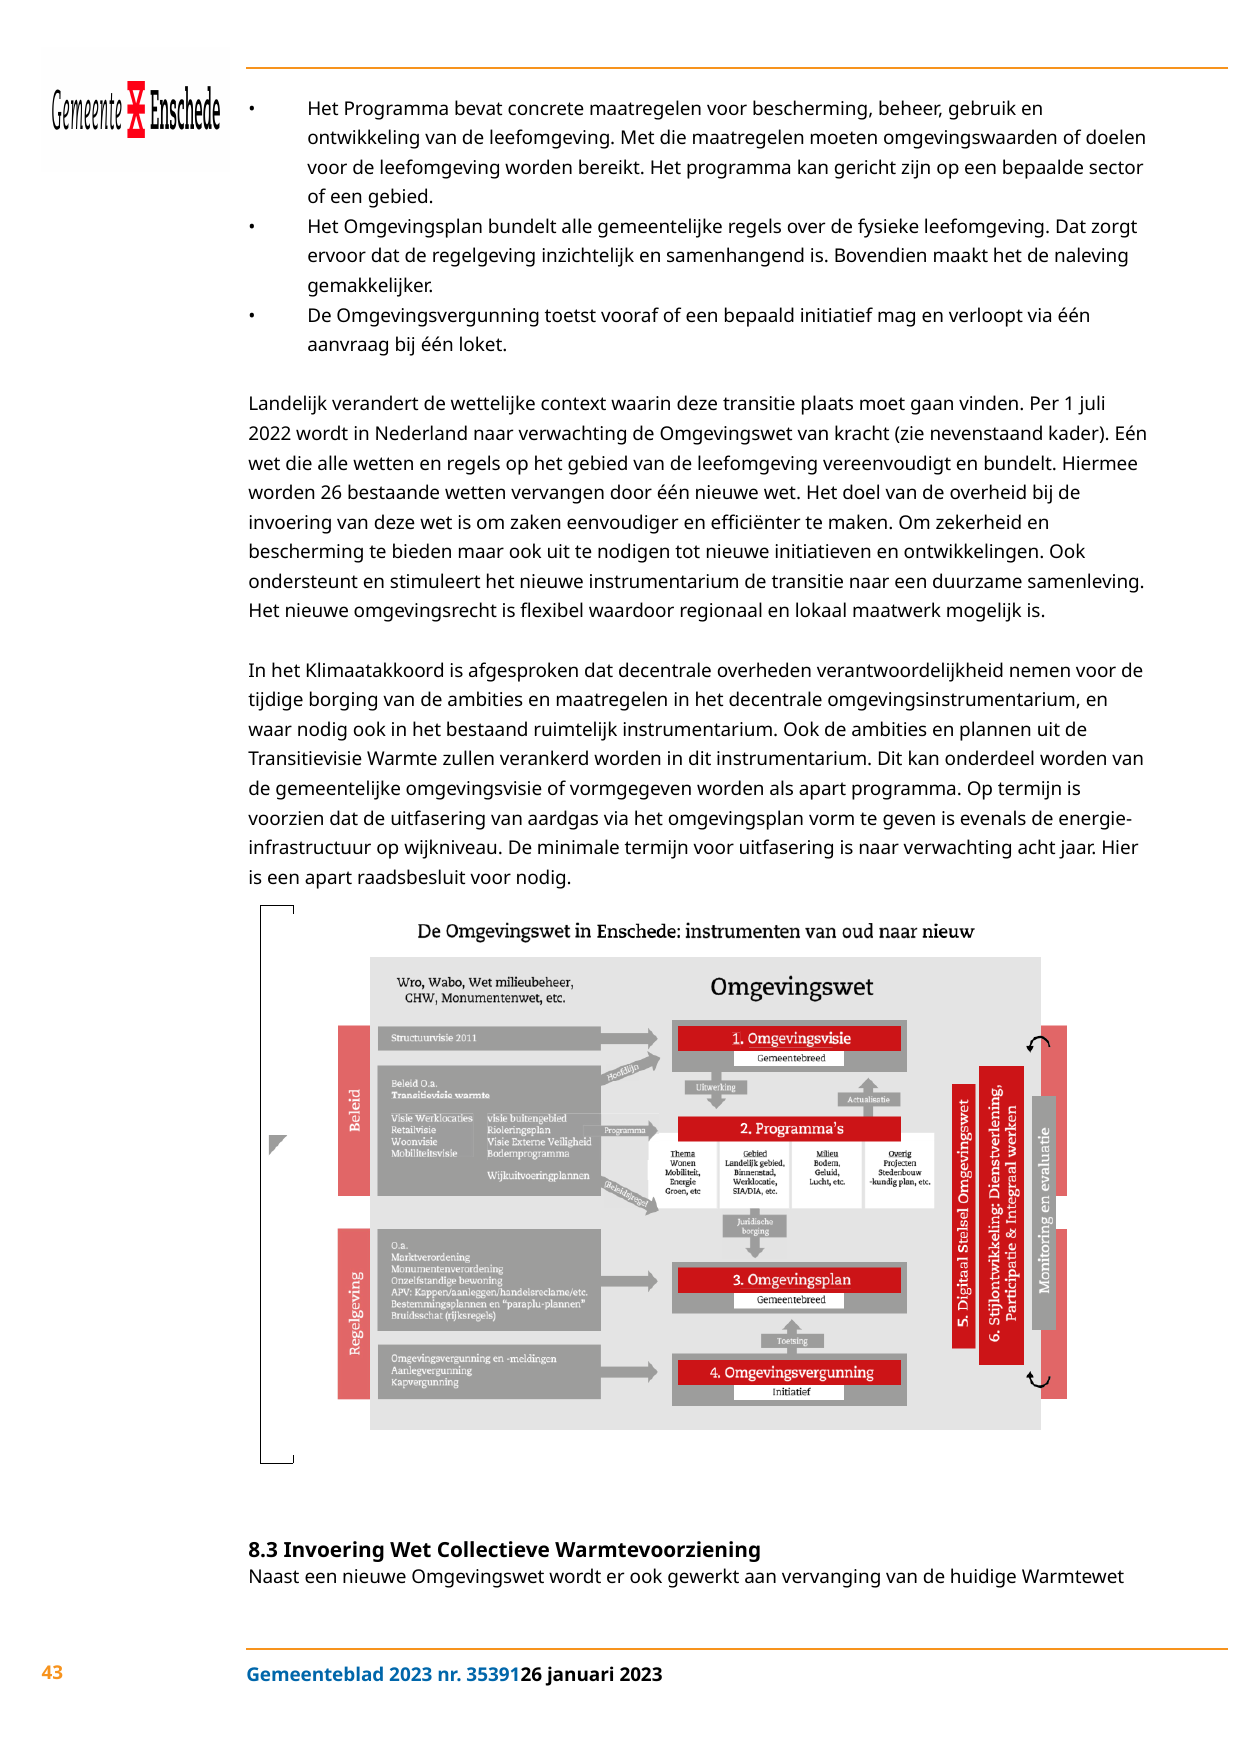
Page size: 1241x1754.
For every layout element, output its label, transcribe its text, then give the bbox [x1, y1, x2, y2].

list De Omgevingsvergunning toetst vooraf of een bepaald initiatief mag en verloopt via één aanvraag bij één loket. [248, 302, 1152, 357]
text Landelijk verandert de wettelijke context waarin deze transitie plaats moet gaan vinden. Per 1 juli 2022 wordt in Nederland naar verwachting de Omgevingswet van kracht (zie nevenstaand kader). Eén wet die alle wetten en regels op het gebied van de leefomgeving vereenvoudigt en bundelt. Hiermee worden 26 bestaande wetten vervangen door één nieuwe wet. Het doel van de overheid bij de invoering van deze wet is om zaken eenvoudiger en efficiënter te maken. Om zekerheid en bescherming te bieden maar ook uit te nodigen tot nieuwe initiatieven en ontwikkelingen. Ook ondersteunt en stimuleert het nieuwe instrumentarium de transitie naar een duurzame samenleving. Het nieuwe omgevingsrecht is flexibel waardoor regionaal en lokaal maatwerk mogelijk is. [248, 391, 1152, 623]
picture [41, 47, 231, 172]
text In het Klimaatakkoord is afgesproken dat decentrale overheden verantwoordelijkheid nemen voor de tijdige borging van de ambities en maatregelen in het decentrale omgevingsinstrumentarium, en waar nodig ook in het bestaand ruimtelijk instrumentarium. Ook de ambities en plannen uit de Transitievisie Warmte zullen verankerd worden in dit instrumentarium. Dit kan onderdeel worden van de gemeentelijke omgevingsvisie of vormgegeven worden als apart programma. Op termijn is voorzien dat de uitfasering van aardgas via het omgevingsplan vorm te geven is evenals de energie- infrastructuur op wijkniveau. De minimale termijn voor uitfasering is naar verwachting acht jaar. Hier is een apart raadsbesluit voor nodig. [248, 657, 1152, 890]
text Naast een nieuwe Omgevingswet wordt er ook gewerkt aan vervanging van de huidige Warmtewet [248, 1563, 1152, 1589]
picture [268, 914, 1173, 1455]
list Het Programma bevat concrete maatregelen voor bescherming, beheer, gebruik en ontwikkeling van de leefomgeving. Met die maatregelen moeten omgevingswaarden of doelen voor de leefomgeving worden bereikt. Het programma kan gericht zijn op een bepaalde sector of een gebied. [248, 95, 1152, 209]
list Het Omgevingsplan bundelt alle gemeentelijke regels over de fysieke leefomgeving. Dat zorgt ervoor dat de regelgeving inzichtelijk en samenhangend is. Bovendien maakt het de naleving gemakkelijker. [248, 213, 1152, 298]
text 8.3 Invoering Wet Collectieve Warmtevoorziening [248, 1535, 1152, 1563]
